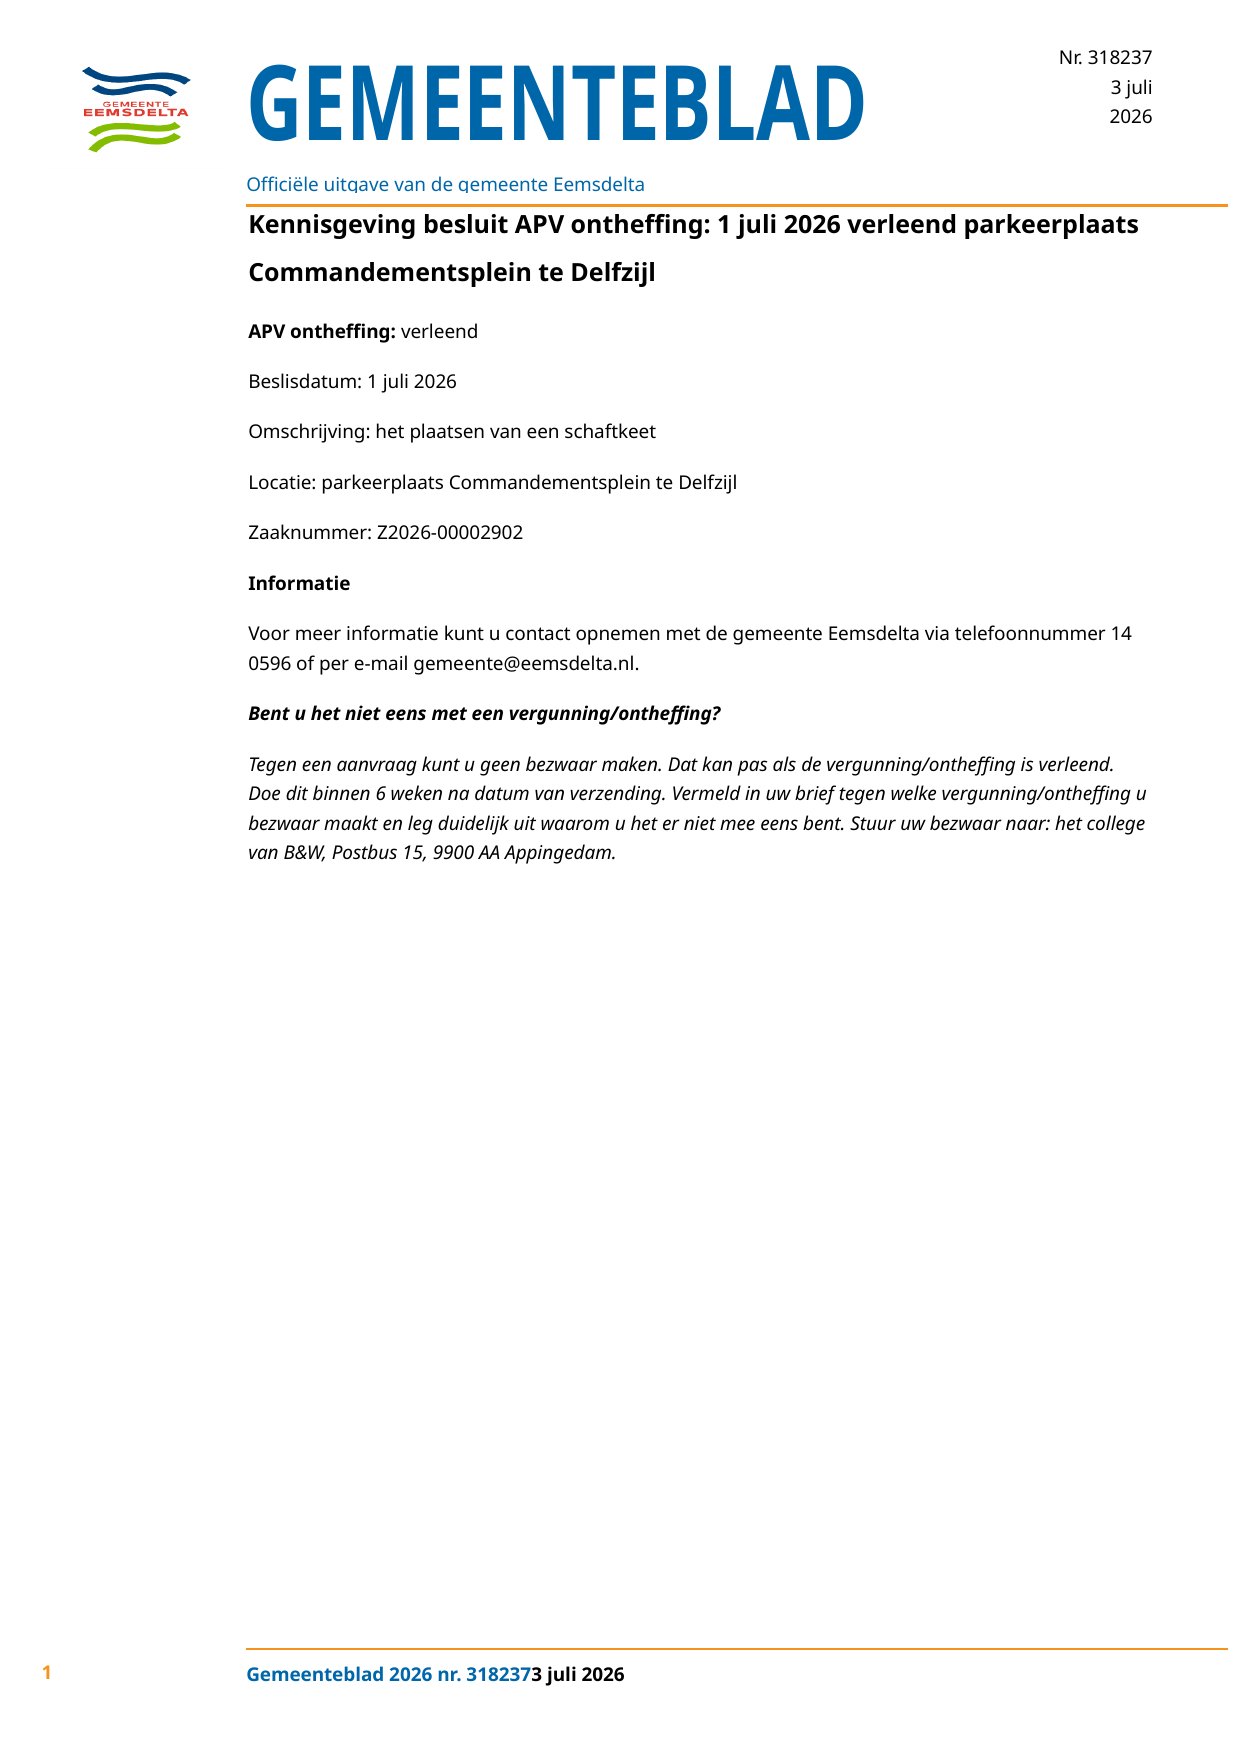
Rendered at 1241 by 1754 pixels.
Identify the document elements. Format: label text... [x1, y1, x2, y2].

text Omschrijving: het plaatsen van een schaftkeet [248, 419, 1152, 444]
text Informatie [248, 570, 1152, 596]
text Locatie: parkeerplaats Commandementsplein te Delfzijl [248, 469, 1152, 495]
text Kennisgeving besluit APV ontheffing: 1 juli 2026 verleend parkeerplaats Commandementsplein te Delfzijl [248, 207, 1152, 288]
text Zaaknummer: Z2026-00002902 [248, 519, 1152, 545]
text APV ontheffing: verleend [248, 318, 1152, 344]
text Tegen een aanvraag kunt u geen bezwaar maken. Dat kan pas als de vergunning/ontheffing is verleend. Doe dit binnen 6 weken na datum van verzending. Vermeld in uw brief tegen welke vergunning/ontheffing u bezwaar maakt en leg duidelijk uit waarom u het er niet mee eens bent. Stuur uw bezwaar naar: het college van B&W, Postbus 15, 9900 AA Appingedam. [248, 751, 1152, 865]
text Bent u het niet eens met een vergunning/ontheffing? [248, 700, 1152, 726]
picture [41, 47, 231, 172]
text Beslisdatum: 1 juli 2026 [248, 368, 1152, 394]
text Voor meer informatie kunt u contact opnemen met de gemeente Eemsdelta via telefoonnummer 14 0596 of per e-mail gemeente@eemsdelta.nl. [248, 620, 1152, 676]
